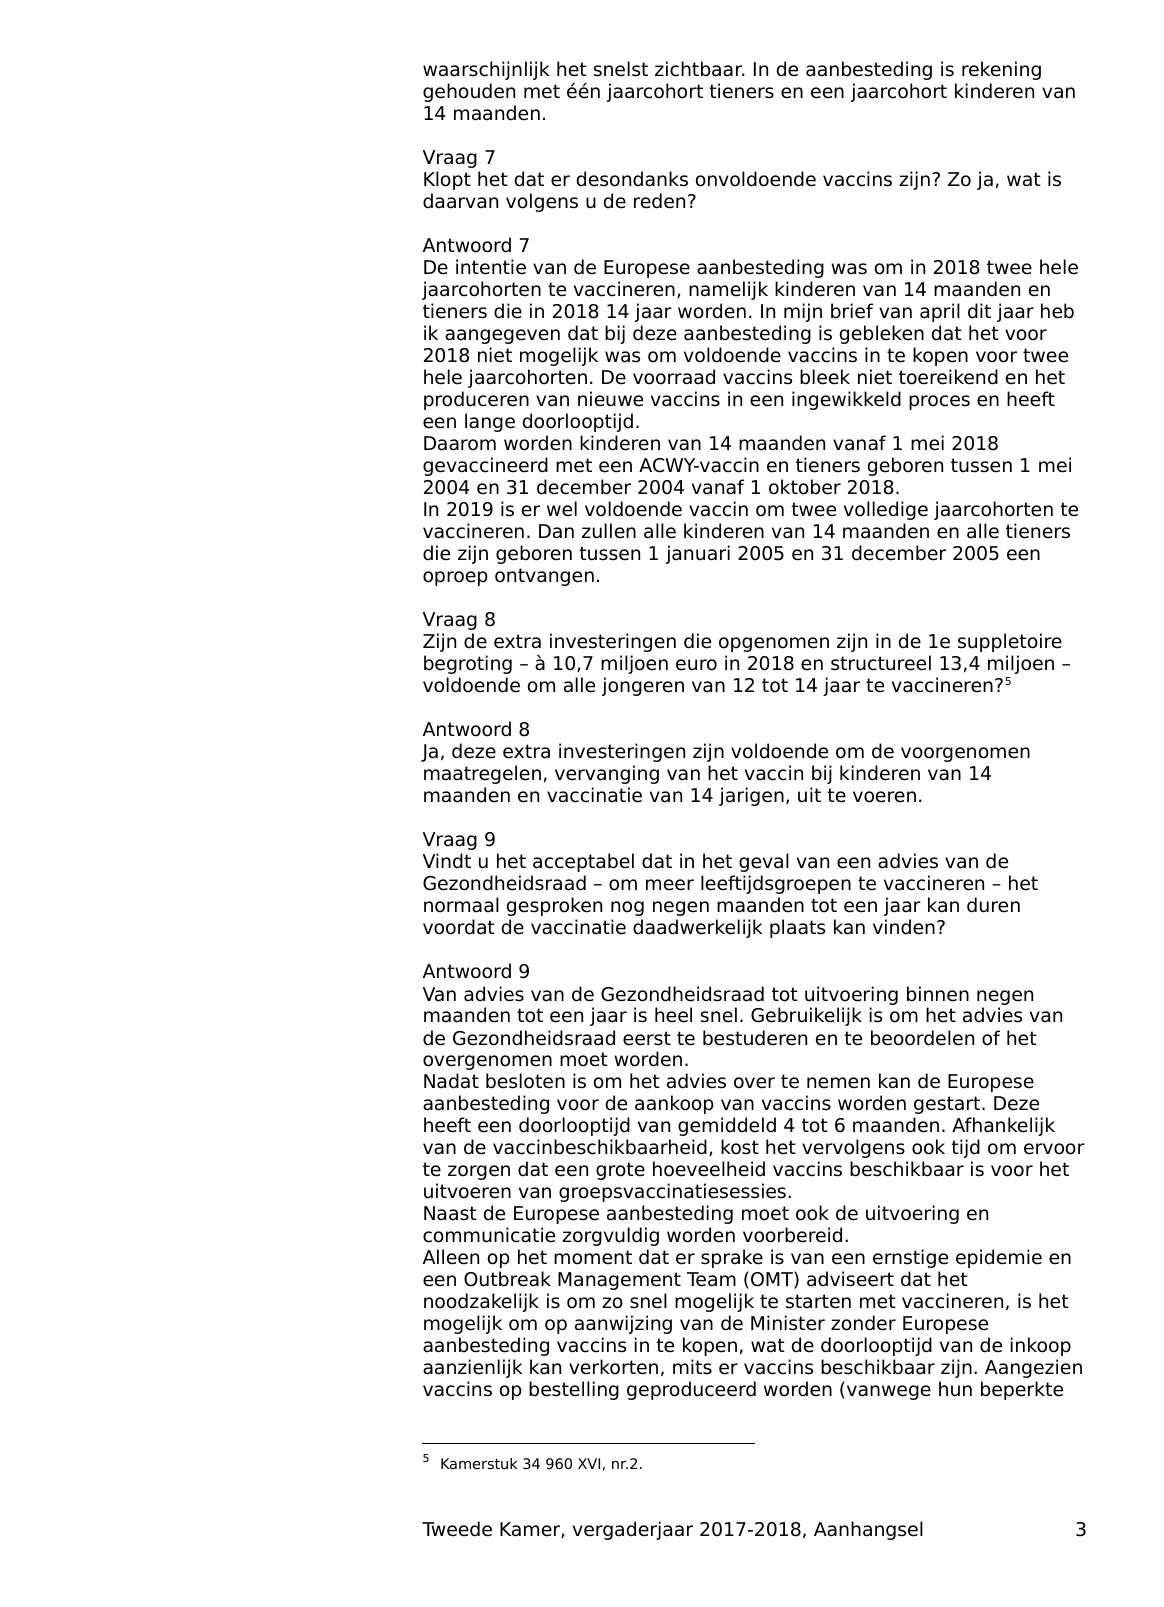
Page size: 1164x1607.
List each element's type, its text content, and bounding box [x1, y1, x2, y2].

text Nadat besloten is om het advies over te nemen kan de Europese aanbesteding voor de aankoop van vaccins worden gestart. Deze heeft een doorlooptijd van gemiddeld 4 tot 6 maanden. Afhankelijk van de vaccinbeschikbaarheid, kost het vervolgens ook tijd om ervoor te zorgen dat een grote hoeveelheid vaccins beschikbaar is voor het uitvoeren van groepsvaccinatiesessies. [422, 1071, 1087, 1203]
text Ja, deze extra investeringen zijn voldoende om de voorgenomen maatregelen, vervanging van het vaccin bij kinderen van 14 maanden en vaccinatie van 14 jarigen, uit te voeren. [422, 741, 1087, 807]
text waarschijnlijk het snelst zichtbaar. In de aanbesteding is rekening gehouden met één jaarcohort tieners en een jaarcohort kinderen van 14 maanden. [422, 59, 1087, 125]
text Vraag 9 [422, 829, 1087, 851]
text Vindt u het acceptabel dat in het geval van een advies van de Gezondheidsraad – om meer leeftijdsgroepen te vaccineren – het normaal gesproken nog negen maanden tot een jaar kan duren voordat de vaccinatie daadwerkelijk plaats kan vinden? [422, 851, 1087, 939]
text Antwoord 7 [422, 235, 1087, 257]
text Daarom worden kinderen van 14 maanden vanaf 1 mei 2018 gevaccineerd met een ACWY-vaccin en tieners geboren tussen 1 mei 2004 en 31 december 2004 vanaf 1 oktober 2018. [422, 433, 1087, 499]
text Naast de Europese aanbesteding moet ook de uitvoering en communicatie zorgvuldig worden voorbereid. [422, 1203, 1087, 1247]
text De intentie van de Europese aanbesteding was om in 2018 twee hele jaarcohorten te vaccineren, namelijk kinderen van 14 maanden en tieners die in 2018 14 jaar worden. In mijn brief van april dit jaar heb ik aangegeven dat bij deze aanbesteding is gebleken dat het voor 2018 niet mogelijk was om voldoende vaccins in te kopen voor twee hele jaarcohorten. De voorraad vaccins bleek niet toereikend en het produceren van nieuwe vaccins in een ingewikkeld proces en heeft een lange doorlooptijd. [422, 257, 1087, 433]
text In 2019 is er wel voldoende vaccin om twee volledige jaarcohorten te vaccineren. Dan zullen alle kinderen van 14 maanden en alle tieners die zijn geboren tussen 1 januari 2005 en 31 december 2005 een oproep ontvangen. [422, 499, 1087, 587]
text Vraag 8 [422, 609, 1087, 631]
text Kamerstuk 34 960 XVI, nr.2. [422, 1452, 1087, 1474]
text Vraag 7 [422, 147, 1087, 169]
text Van advies van de Gezondheidsraad tot uitvoering binnen negen maanden tot een jaar is heel snel. Gebruikelijk is om het advies van de Gezondheidsraad eerst te bestuderen en te beoordelen of het overgenomen moet worden. [422, 983, 1087, 1071]
text Klopt het dat er desondanks onvoldoende vaccins zijn? Zo ja, wat is daarvan volgens u de reden? [422, 169, 1087, 213]
text Zijn de extra investeringen die opgenomen zijn in de 1e suppletoire begroting – à 10,7 miljoen euro in 2018 en structureel 13,4 miljoen – voldoende om alle jongeren van 12 tot 14 jaar te vaccineren? [422, 631, 1087, 697]
text Alleen op het moment dat er sprake is van een ernstige epidemie en een Outbreak Management Team (OMT) adviseert dat het noodzakelijk is om zo snel mogelijk te starten met vaccineren, is het mogelijk om op aanwijzing van de Minister zonder Europese aanbesteding vaccins in te kopen, wat de doorlooptijd van de inkoop aanzienlijk kan verkorten, mits er vaccins beschikbaar zijn. Aangezien vaccins op bestelling geproduceerd worden (vanwege hun beperkte [422, 1247, 1087, 1401]
text Antwoord 8 [422, 719, 1087, 741]
text Antwoord 9 [422, 961, 1087, 983]
